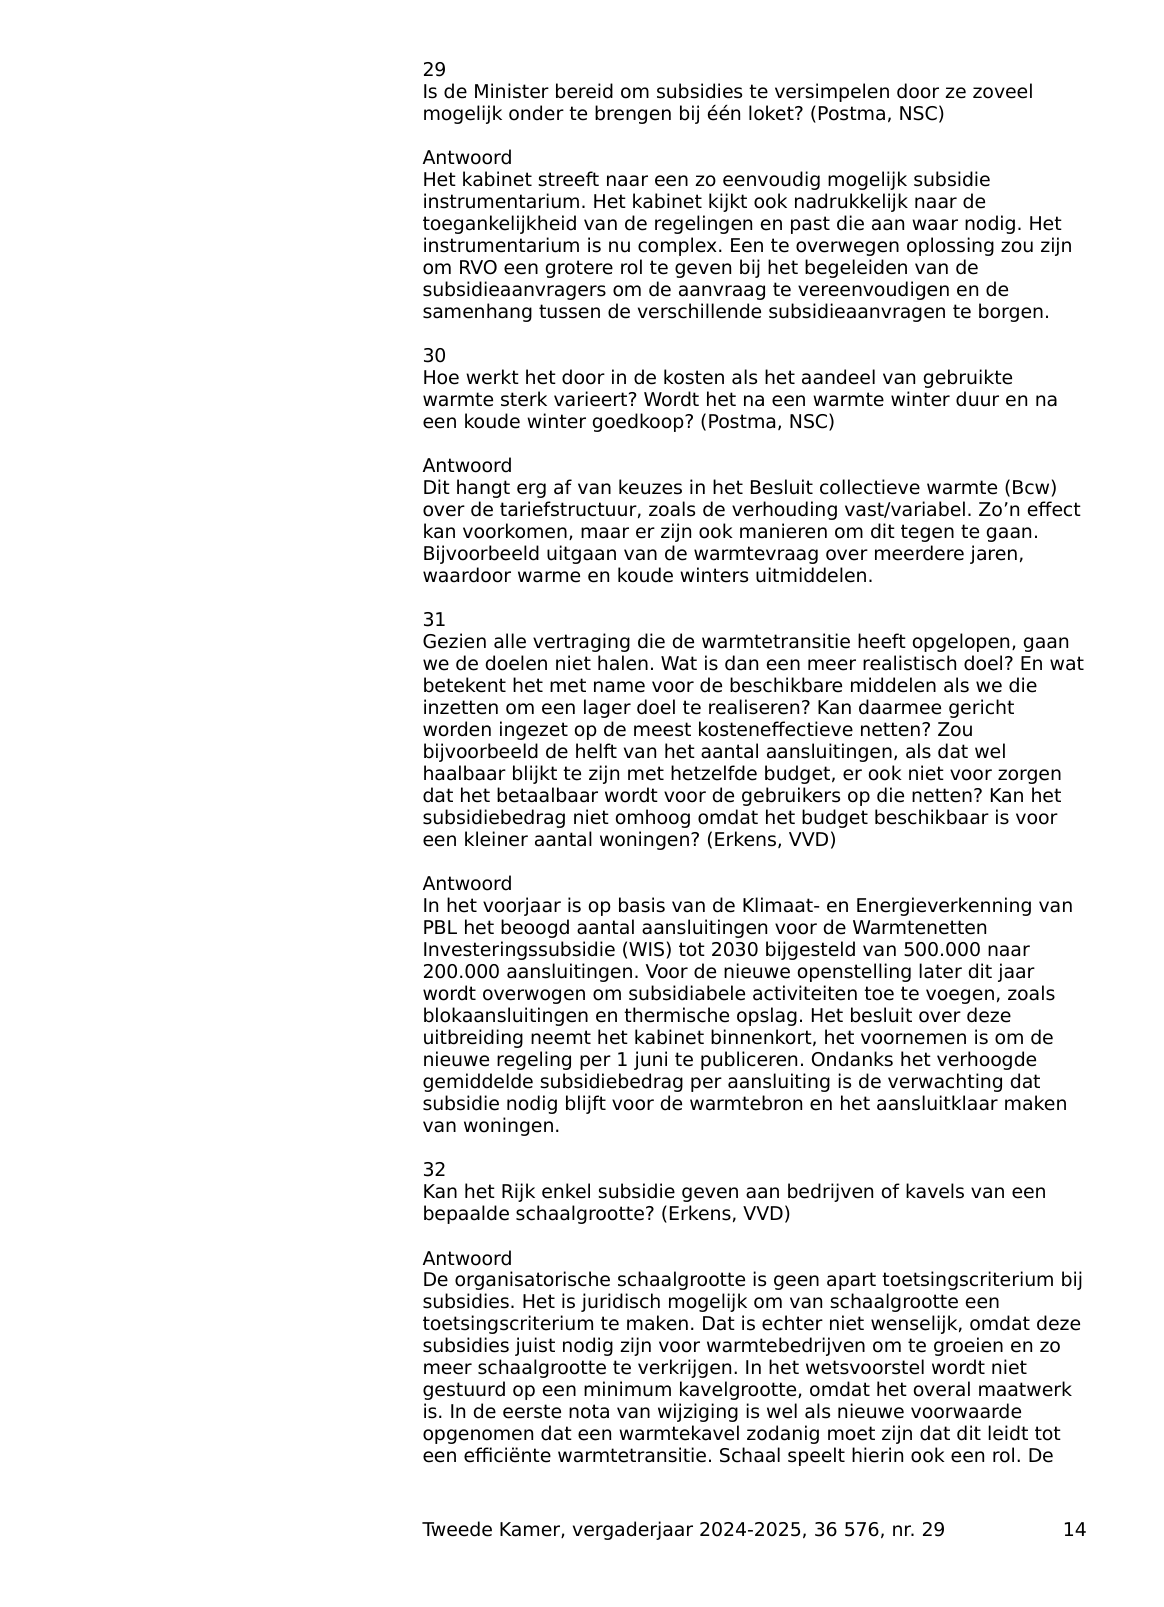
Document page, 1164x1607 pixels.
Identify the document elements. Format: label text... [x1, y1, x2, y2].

text Het kabinet streeft naar een zo eenvoudig mogelijk subsidie instrumentarium. Het kabinet kijkt ook nadrukkelijk naar de toegankelijkheid van de regelingen en past die aan waar nodig. Het instrumentarium is nu complex. Een te overwegen oplossing zou zijn om RVO een grotere rol te geven bij het begeleiden van de subsidieaanvragers om de aanvraag te vereenvoudigen en de samenhang tussen de verschillende subsidieaanvragen te borgen. [422, 169, 1087, 323]
text 31 [422, 609, 1087, 631]
text Antwoord [422, 147, 1087, 169]
text Antwoord [422, 1247, 1087, 1269]
text Antwoord [422, 455, 1087, 477]
text Kan het Rijk enkel subsidie geven aan bedrijven of kavels van een bepaalde schaalgrootte? (Erkens, VVD) [422, 1181, 1087, 1225]
text 30 [422, 345, 1087, 367]
text Gezien alle vertraging die de warmtetransitie heeft opgelopen, gaan we de doelen niet halen. Wat is dan een meer realistisch doel? En wat betekent het met name voor de beschikbare middelen als we die inzetten om een lager doel te realiseren? Kan daarmee gericht worden ingezet op de meest kosteneffectieve netten? Zou bijvoorbeeld de helft van het aantal aansluitingen, als dat wel haalbaar blijkt te zijn met hetzelfde budget, er ook niet voor zorgen dat het betaalbaar wordt voor de gebruikers op die netten? Kan het subsidiebedrag niet omhoog omdat het budget beschikbaar is voor een kleiner aantal woningen? (Erkens, VVD) [422, 631, 1087, 851]
text In het voorjaar is op basis van de Klimaat- en Energieverkenning van PBL het beoogd aantal aansluitingen voor de Warmtenetten Investeringssubsidie (WIS) tot 2030 bijgesteld van 500.000 naar 200.000 aansluitingen. Voor de nieuwe openstelling later dit jaar wordt overwogen om subsidiabele activiteiten toe te voegen, zoals blokaansluitingen en thermische opslag. Het besluit over deze uitbreiding neemt het kabinet binnenkort, het voornemen is om de nieuwe regeling per 1 juni te publiceren. Ondanks het verhoogde gemiddelde subsidiebedrag per aansluiting is de verwachting dat subsidie nodig blijft voor de warmtebron en het aansluitklaar maken van woningen. [422, 895, 1087, 1137]
text 29 [422, 59, 1087, 81]
text Antwoord [422, 873, 1087, 895]
text De organisatorische schaalgrootte is geen apart toetsingscriterium bij subsidies. Het is juridisch mogelijk om van schaalgrootte een toetsingscriterium te maken. Dat is echter niet wenselijk, omdat deze subsidies juist nodig zijn voor warmtebedrijven om te groeien en zo meer schaalgrootte te verkrijgen. In het wetsvoorstel wordt niet gestuurd op een minimum kavelgrootte, omdat het overal maatwerk is. In de eerste nota van wijziging is wel als nieuwe voorwaarde opgenomen dat een warmtekavel zodanig moet zijn dat dit leidt tot een efficiënte warmtetransitie. Schaal speelt hierin ook een rol. De [422, 1269, 1087, 1467]
text Is de Minister bereid om subsidies te versimpelen door ze zoveel mogelijk onder te brengen bij één loket? (Postma, NSC) [422, 81, 1087, 125]
text Dit hangt erg af van keuzes in het Besluit collectieve warmte (Bcw) over de tariefstructuur, zoals de verhouding vast/variabel. Zo’n effect kan voorkomen, maar er zijn ook manieren om dit tegen te gaan. Bijvoorbeeld uitgaan van de warmtevraag over meerdere jaren, waardoor warme en koude winters uitmiddelen. [422, 477, 1087, 587]
text 32 [422, 1159, 1087, 1181]
text Hoe werkt het door in de kosten als het aandeel van gebruikte warmte sterk varieert? Wordt het na een warmte winter duur en na een koude winter goedkoop? (Postma, NSC) [422, 367, 1087, 433]
